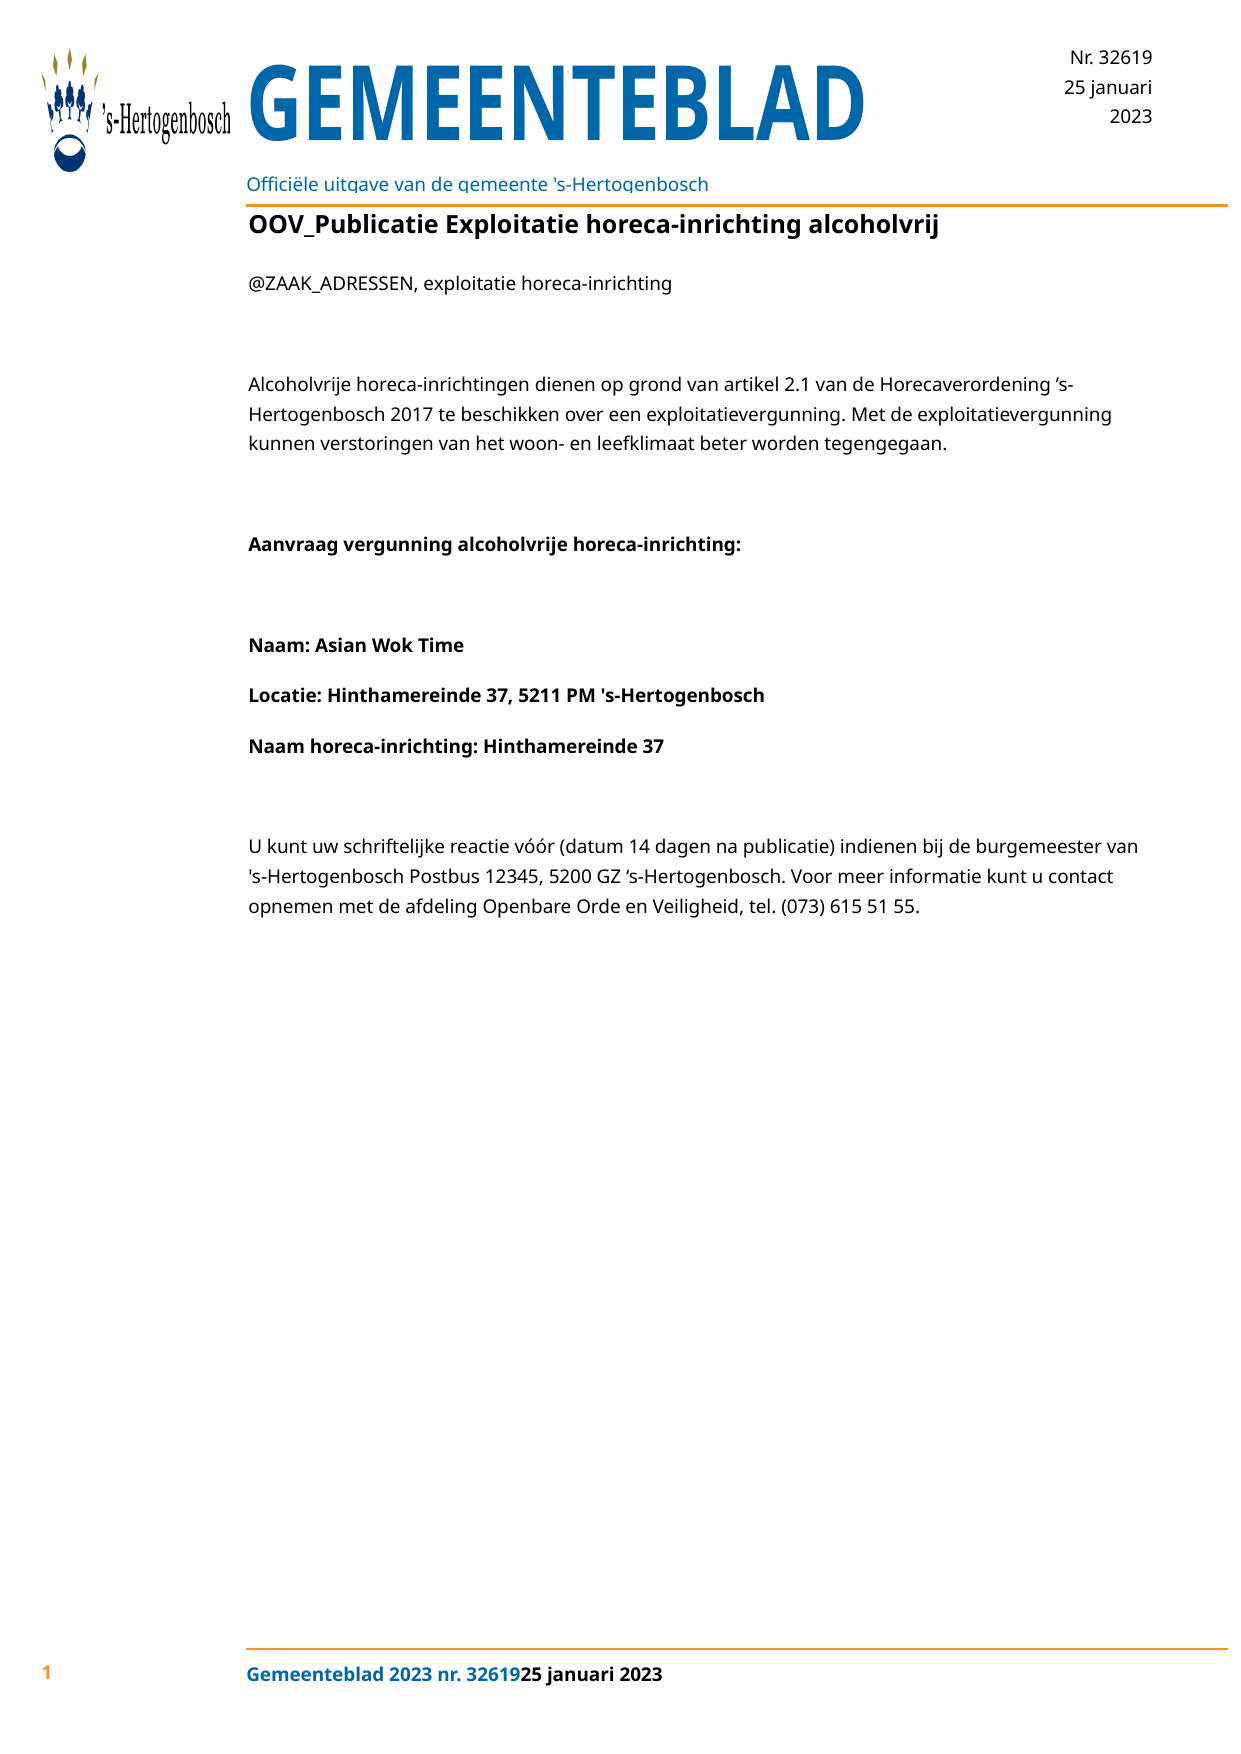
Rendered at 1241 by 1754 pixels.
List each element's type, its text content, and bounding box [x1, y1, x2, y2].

text Naam horeca-inrichting: Hinthamereinde 37 [248, 733, 1152, 758]
text Aanvraag vergunning alcoholvrije horeca-inrichting: [248, 531, 1152, 557]
text OOV_Publicatie Exploitatie horeca-inrichting alcoholvrij [248, 207, 1152, 241]
text Alcoholvrije horeca-inrichtingen dienen op grond van artikel 2.1 van de Horecaverordening ’s-Hertogenbosch 2017 te beschikken over een exploitatievergunning. Met de exploitatievergunning kunnen verstoringen van het woon- en leefklimaat beter worden tegengegaan. [248, 371, 1152, 456]
picture [41, 47, 231, 172]
text @ZAAK_ADRESSEN, exploitatie horeca-inrichting [248, 270, 1152, 296]
text Locatie: Hinthamereinde 37, 5211 PM 's-Hertogenbosch [248, 682, 1152, 708]
text Naam: Asian Wok Time [248, 632, 1152, 658]
text U kunt uw schriftelijke reactie vóór (datum 14 dagen na publicatie) indienen bij de burgemeester van 's-Hertogenbosch Postbus 12345, 5200 GZ ‘s-Hertogenbosch. Voor meer informatie kunt u contact opnemen met de afdeling Openbare Orde en Veiligheid, tel. (073) 615 51 55. [248, 834, 1152, 918]
